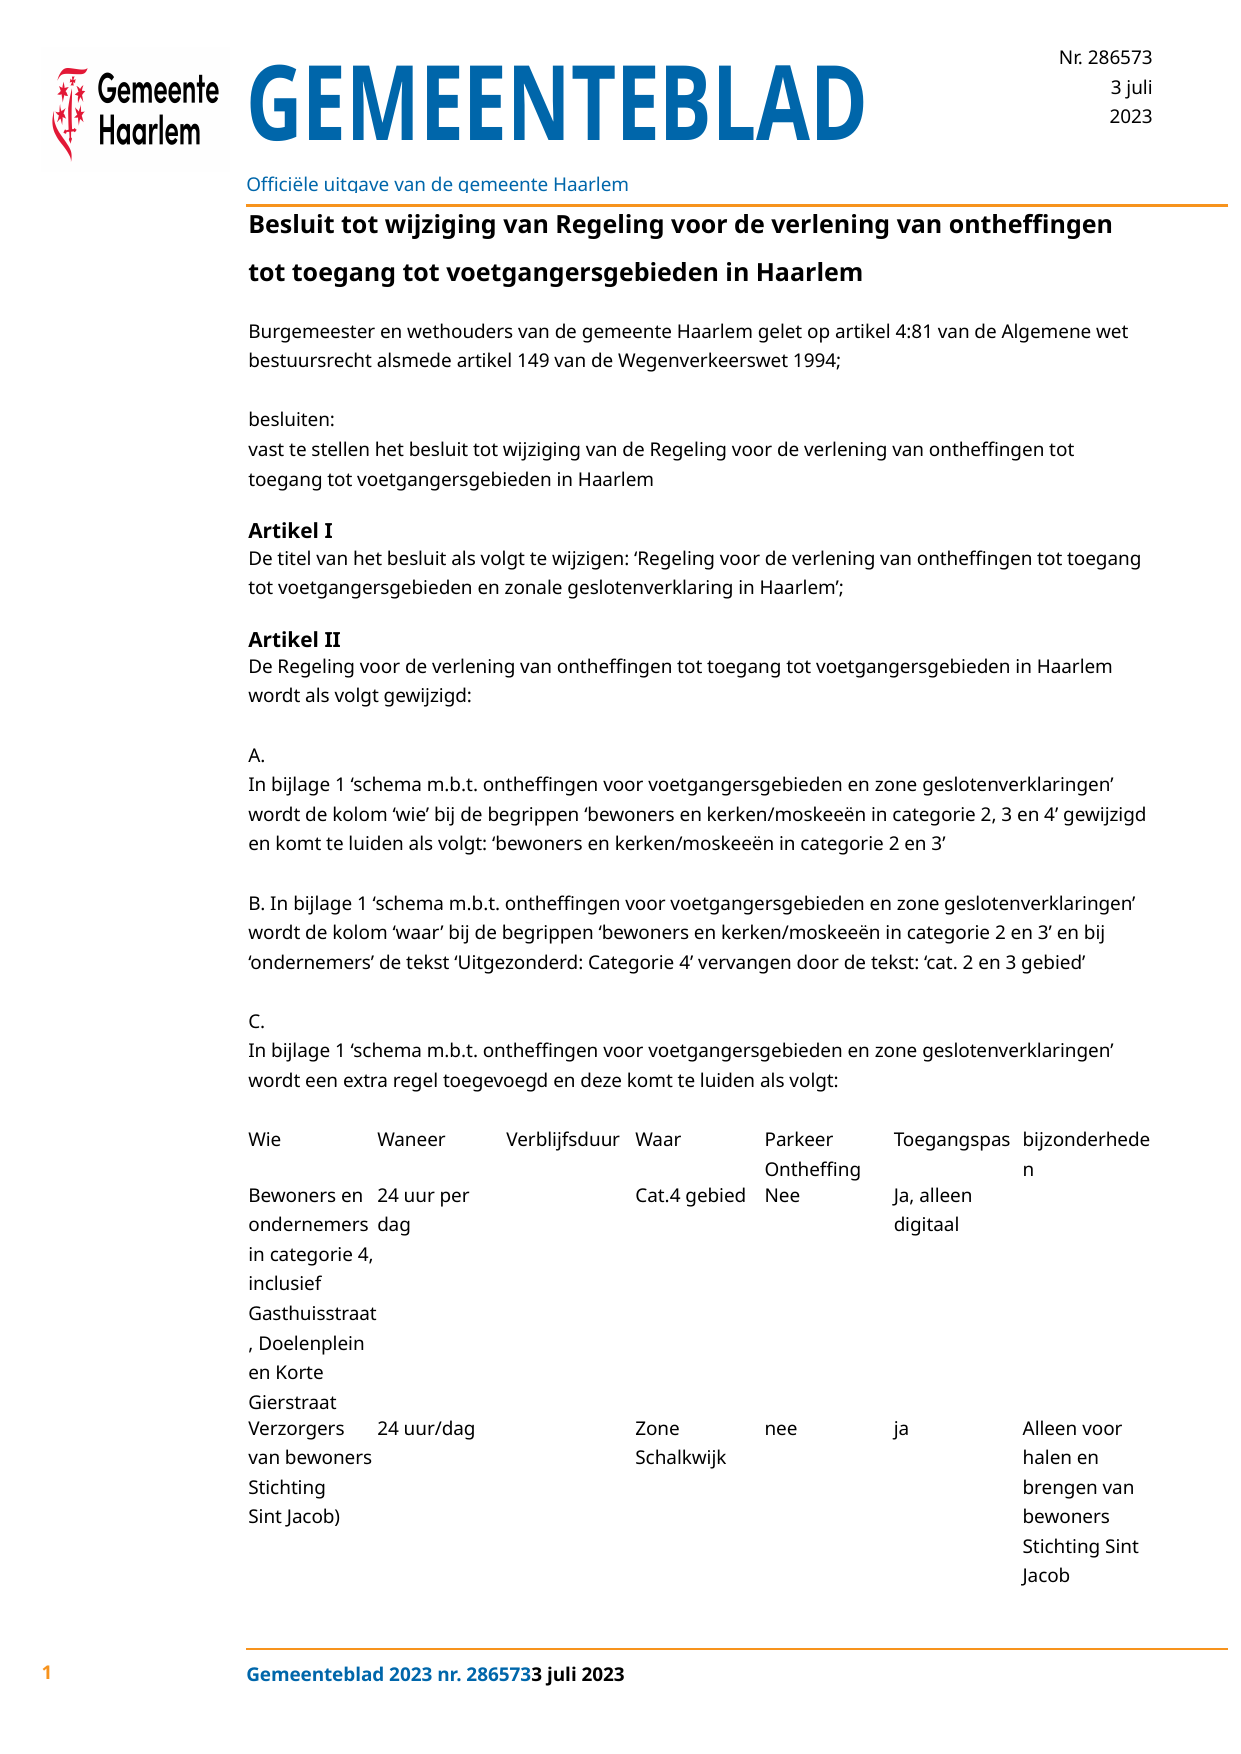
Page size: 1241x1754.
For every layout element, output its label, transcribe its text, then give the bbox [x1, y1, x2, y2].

table_cell [1023, 1182, 1152, 1415]
table_cell Verzorgers van bewoners Stichting Sint Jacob) [248, 1415, 377, 1588]
table_cell Cat.4 gebied [635, 1182, 764, 1415]
table_header bijzonderheden [1023, 1127, 1152, 1182]
text vast te stellen het besluit tot wijziging van de Regeling voor de verlening van ontheffingen tot toegang tot voetgangersgebieden in Haarlem [248, 436, 1152, 492]
text In bijlage 1 ‘schema m.b.t. ontheffingen voor voetgangersgebieden en zone geslotenverklaringen’ wordt een extra regel toegevoegd en deze komt te luiden als volgt: [248, 1038, 1152, 1093]
table_header Toegangspas [894, 1127, 1022, 1182]
table_cell Bewoners en ondernemers in categorie 4, inclusief Gasthuisstraat, Doelenplein en Korte Gierstraat [248, 1182, 377, 1415]
table_header Verblijfsduur [506, 1127, 635, 1182]
table_cell ja [894, 1415, 1022, 1588]
text Artikel II [248, 625, 1152, 653]
table_header Waar [635, 1127, 764, 1182]
table_cell [506, 1182, 635, 1415]
text De Regeling voor de verlening van ontheffingen tot toegang tot voetgangersgebieden in Haarlem wordt als volgt gewijzigd: [248, 653, 1152, 708]
table_cell 24 uur/dag [377, 1415, 506, 1588]
table_cell 24 uur per dag [377, 1182, 506, 1415]
table_header Waneer [377, 1127, 506, 1182]
table_cell Nee [764, 1182, 893, 1415]
text Burgemeester en wethouders van de gemeente Haarlem gelet op artikel 4:81 van de Algemene wet bestuursrecht alsmede artikel 149 van de Wegenverkeerswet 1994; [248, 318, 1152, 373]
text A. [248, 742, 1152, 768]
text Besluit tot wijziging van Regeling voor de verlening van ontheffingen tot toegang tot voetgangersgebieden in Haarlem [248, 207, 1152, 288]
text besluiten: [248, 407, 1152, 432]
text De titel van het besluit als volgt te wijzigen: ‘Regeling voor de verlening van ontheffingen tot toegang tot voetgangersgebieden en zonale geslotenverklaring in Haarlem’; [248, 545, 1152, 600]
text Artikel I [248, 516, 1152, 545]
table_cell Zone Schalkwijk [635, 1415, 764, 1588]
text B. In bijlage 1 ‘schema m.b.t. ontheffingen voor voetgangersgebieden en zone geslotenverklaringen’ wordt de kolom ‘waar’ bij de begrippen ‘bewoners en kerken/moskeeën in categorie 2 en 3’ en bij ‘ondernemers’ de tekst ‘Uitgezonderd: Categorie 4’ vervangen door de tekst: ‘cat. 2 en 3 gebied’ [248, 890, 1152, 975]
text In bijlage 1 ‘schema m.b.t. ontheffingen voor voetgangersgebieden en zone geslotenverklaringen’ wordt de kolom ‘wie’ bij de begrippen ‘bewoners en kerken/moskeeën in categorie 2, 3 en 4’ gewijzigd en komt te luiden als volgt: ‘bewoners en kerken/moskeeën in categorie 2 en 3’ [248, 771, 1152, 856]
text C. [248, 1008, 1152, 1034]
picture [41, 47, 231, 172]
table_cell Alleen voor halen en brengen van bewoners Stichting Sint Jacob [1023, 1415, 1152, 1588]
table_cell nee [764, 1415, 893, 1588]
table_header Parkeer Ontheffing [764, 1127, 893, 1182]
table_cell Ja, alleen digitaal [894, 1182, 1022, 1415]
table_cell [506, 1415, 635, 1588]
table_header Wie [248, 1127, 377, 1182]
